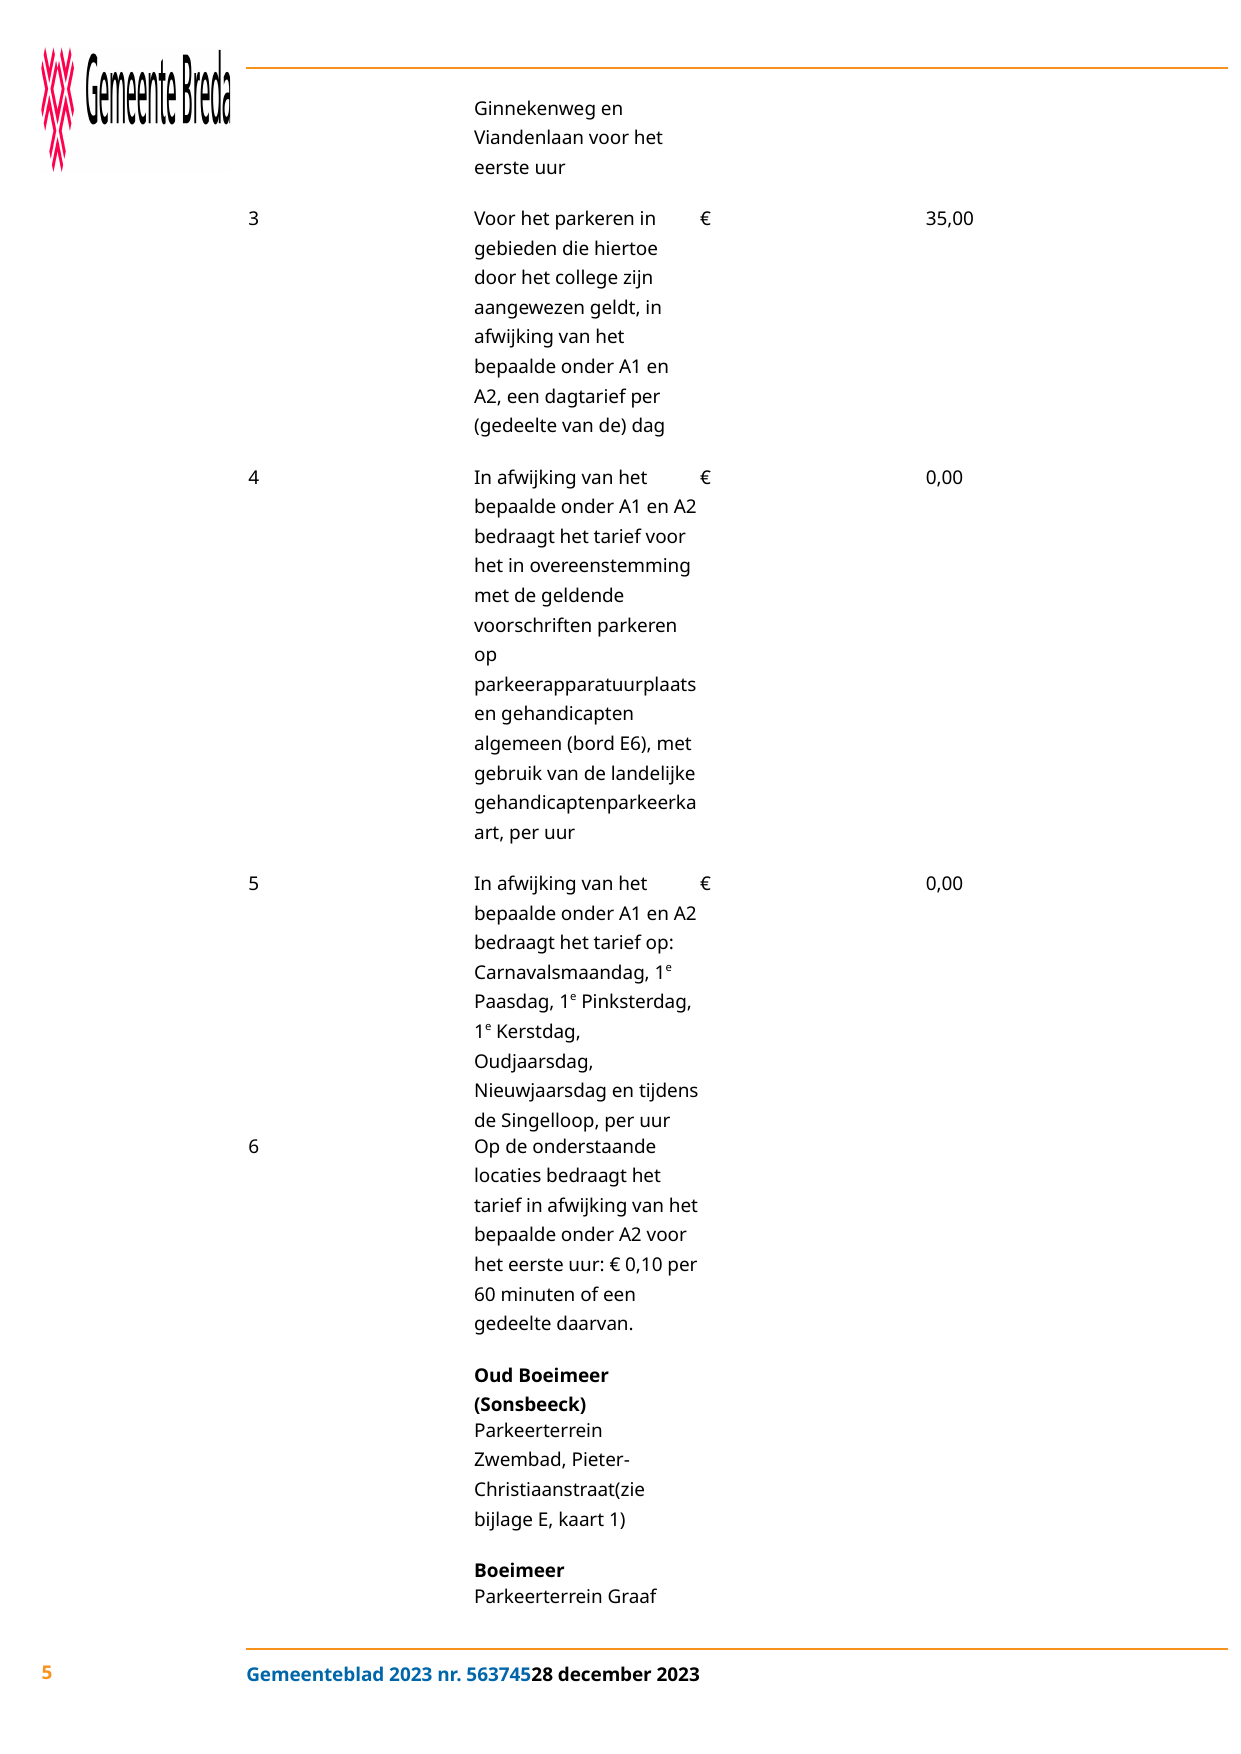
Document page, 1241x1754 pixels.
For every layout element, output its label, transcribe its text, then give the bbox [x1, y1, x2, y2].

table_cell [700, 95, 926, 180]
table_cell [474, 1336, 700, 1362]
table_cell Boeimeer [474, 1557, 700, 1583]
table_cell € [700, 870, 926, 1133]
table_cell [926, 1362, 1152, 1417]
table_cell Op de onderstaande locaties bedraagt het tarief in afwijking van het bepaalde onder A2 voor het eerste uur: € 0,10 per 60 minuten of een gedeelte daarvan. [474, 1133, 700, 1336]
table_cell In afwijking van het bepaalde onder A1 en A2 bedraagt het tarief voor het in overeenstemming met de geldende voorschriften parkeren op parkeerapparatuurplaatsen gehandicapten algemeen (bord E6), met gebruik van de landelijke gehandicaptenparkeerkaart, per uur [474, 464, 700, 845]
table_cell [700, 1557, 926, 1583]
table_cell [926, 180, 1152, 205]
table_cell 6 [248, 1133, 474, 1609]
table_cell [926, 1583, 1152, 1609]
table_cell [474, 845, 700, 870]
table_cell [926, 438, 1152, 464]
table_cell Ginnekenweg en Viandenlaan voor het eerste uur [474, 95, 700, 180]
table_cell [926, 1417, 1152, 1532]
table_cell 3 [248, 205, 474, 438]
table_cell 4 [248, 464, 474, 845]
table_cell [926, 1133, 1152, 1336]
table_cell [926, 95, 1152, 180]
table_cell Parkeerterrein Graaf [474, 1583, 700, 1609]
table_cell [926, 1557, 1152, 1583]
table_cell Voor het parkeren in gebieden die hiertoe door het college zijn aangewezen geldt, in afwijking van het bepaalde onder A1 en A2, een dagtarief per (gedeelte van de) dag [474, 205, 700, 438]
table_cell [700, 1532, 926, 1557]
table_cell Parkeerterrein Zwembad, Pieter-Christiaanstraat(zie bijlage E, kaart 1) [474, 1417, 700, 1532]
table_cell [474, 180, 700, 205]
table_cell [700, 1362, 926, 1417]
table_cell [926, 1336, 1152, 1362]
table_cell [248, 95, 474, 180]
table_cell [926, 845, 1152, 870]
table_cell [700, 1133, 926, 1336]
table_cell [700, 180, 926, 205]
table_cell [700, 1336, 926, 1362]
table_cell [700, 438, 926, 464]
table_cell [926, 1532, 1152, 1557]
table_cell [248, 438, 474, 464]
table_cell Oud Boeimeer (Sonsbeeck) [474, 1362, 700, 1417]
table_cell 35,00 [926, 205, 1152, 438]
table_cell 0,00 [926, 464, 1152, 845]
table_cell [700, 1583, 926, 1609]
table_cell [474, 438, 700, 464]
table_cell [700, 1417, 926, 1532]
table_cell € [700, 464, 926, 845]
table_cell [248, 845, 474, 870]
table_cell 0,00 [926, 870, 1152, 1133]
table_cell In afwijking van het bepaalde onder A1 en A2 bedraagt het tarief op: Carnavalsmaandag, 1e Paasdag, 1e Pinksterdag, 1e Kerstdag, Oudjaarsdag, Nieuwjaarsdag en tijdens de Singelloop, per uur [474, 870, 700, 1133]
table_cell 5 [248, 870, 474, 1133]
table_cell [248, 180, 474, 205]
table_cell [700, 845, 926, 870]
table_cell [474, 1532, 700, 1557]
table_cell € [700, 205, 926, 438]
picture [41, 47, 231, 172]
